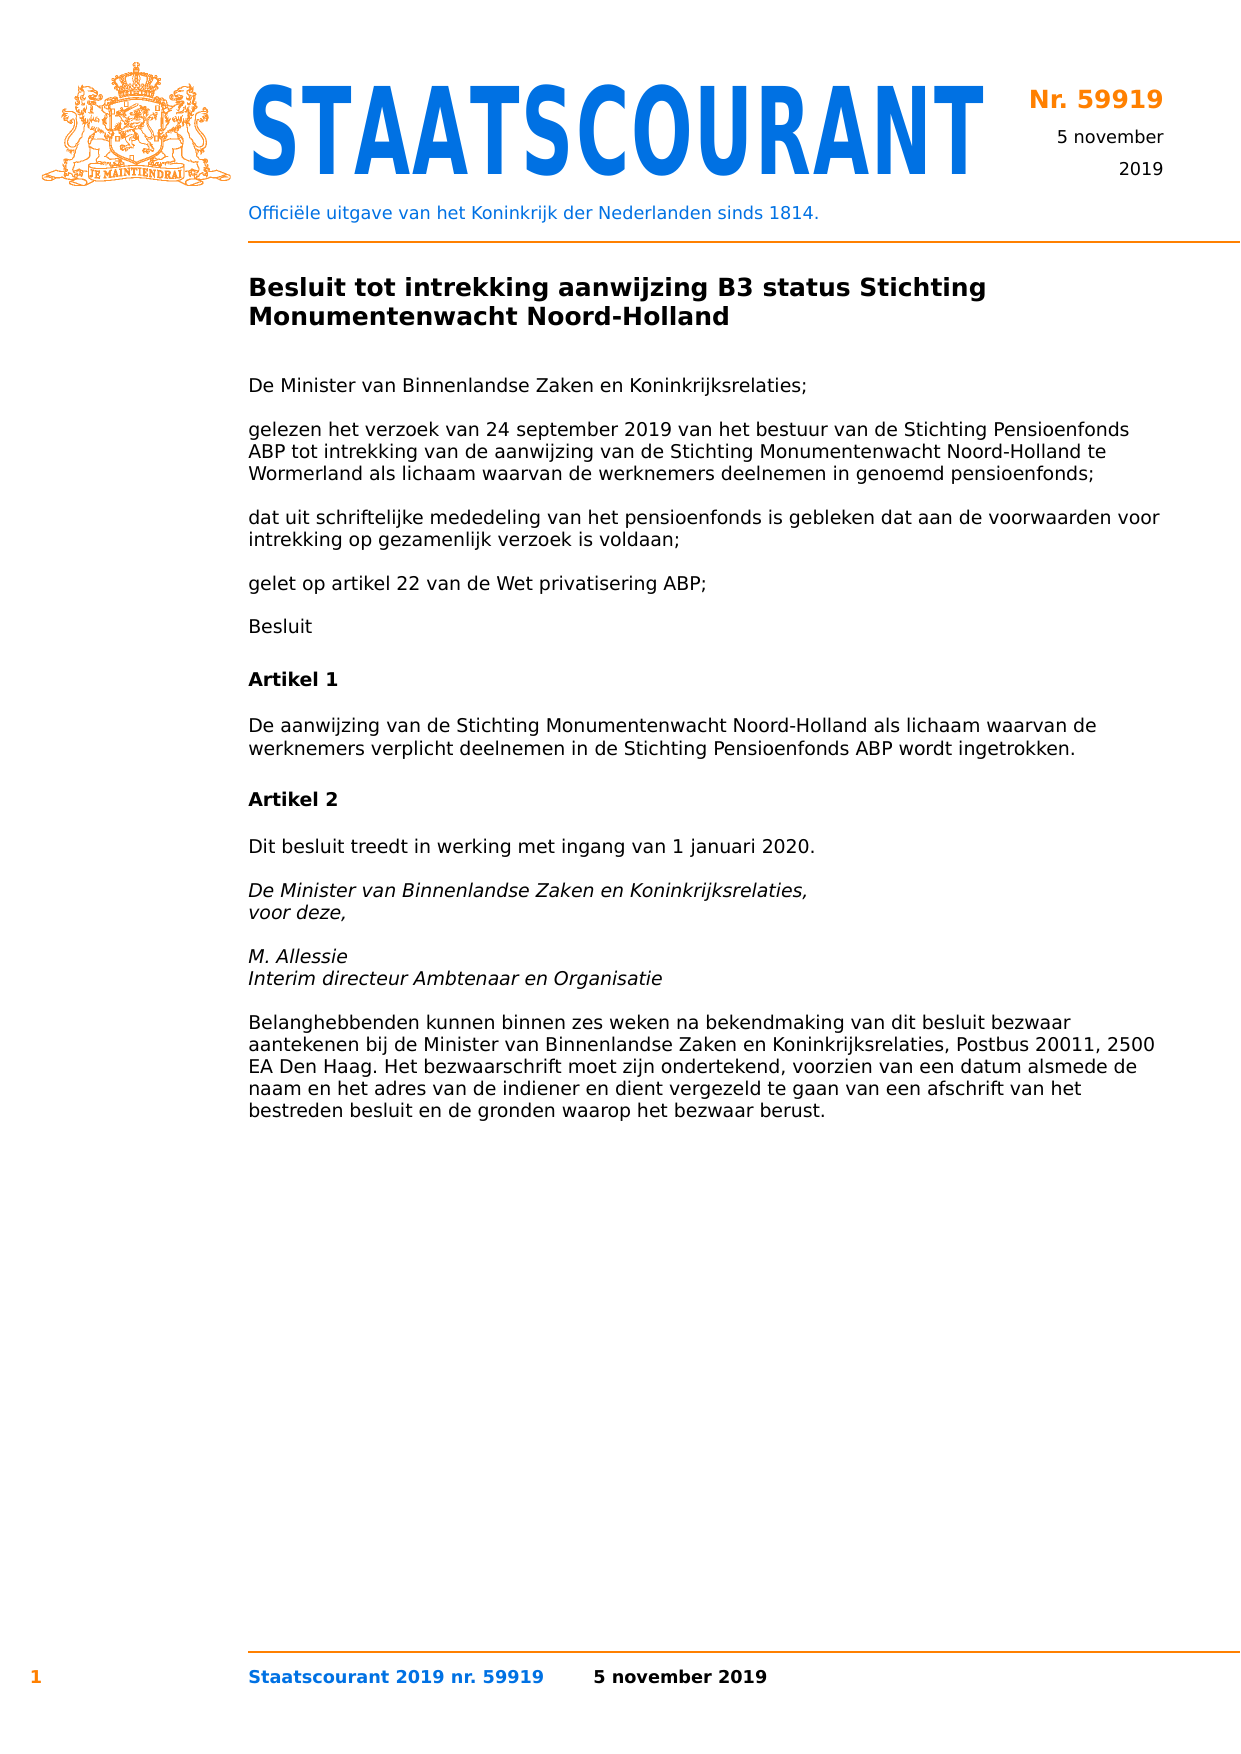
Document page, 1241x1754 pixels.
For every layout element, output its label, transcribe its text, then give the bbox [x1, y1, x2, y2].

subtitle Besluit tot intrekking aanwijzing B3 status Stichting Monumentenwacht Noord-Holland [248, 273, 1163, 331]
table_cell 2019 [998, 153, 1240, 203]
table_cell 5 november [998, 121, 1240, 153]
text gelet op artikel 22 van de Wet privatisering ABP; [248, 573, 1163, 594]
text Belanghebbenden kunnen binnen zes weken na bekendmaking van dit besluit bezwaar aantekenen bij de Minister van Binnenlandse Zaken en Koninkrijksrelaties, Postbus 20011, 2500 EA Den Haag. Het bezwaarschrift moet zijn ondertekend, voorzien van een datum alsmede de naam en het adres van de indiener en dient vergezeld te gaan van een afschrift van het bestreden besluit en de gronden waarop het bezwaar berust. [248, 1012, 1163, 1122]
text Besluit [248, 616, 1163, 638]
text gelezen het verzoek van 24 september 2019 van het bestuur van de Stichting Pensioenfonds ABP tot intrekking van de aanwijzing van de Stichting Monumentenwacht Noord-Holland te Wormerland als lichaam waarvan de werknemers deelnemen in genoemd pensioenfonds; [248, 419, 1163, 485]
text De Minister van Binnenlandse Zaken en Koninkrijksrelaties, voor deze, M. Allessie Interim directeur Ambtenaar en Organisatie [248, 880, 1163, 990]
text De aanwijzing van de Stichting Monumentenwacht Noord-Holland als lichaam waarvan de werknemers verplicht deelnemen in de Stichting Pensioenfonds ABP wordt ingetrokken. [248, 715, 1163, 759]
table_header [25, 62, 248, 241]
text Dit besluit treedt in werking met ingang van 1 januari 2020. [248, 836, 1163, 858]
text dat uit schriftelijke mededeling van het pensioenfonds is gebleken dat aan de voorwaarden voor intrekking op gezamenlijk verzoek is voldaan; [248, 507, 1163, 551]
picture [41, 62, 231, 186]
subtitle Artikel 2 [248, 789, 1163, 811]
text De Minister van Binnenlandse Zaken en Koninkrijksrelaties; [248, 375, 1163, 397]
table_header STAATSCOURANT [248, 62, 998, 203]
table_cell Officiële uitgave van het Koninkrijk der Nederlanden sinds 1814. [248, 203, 1240, 241]
table_header Nr. 59919 [998, 62, 1240, 121]
subtitle Artikel 1 [248, 668, 1163, 690]
